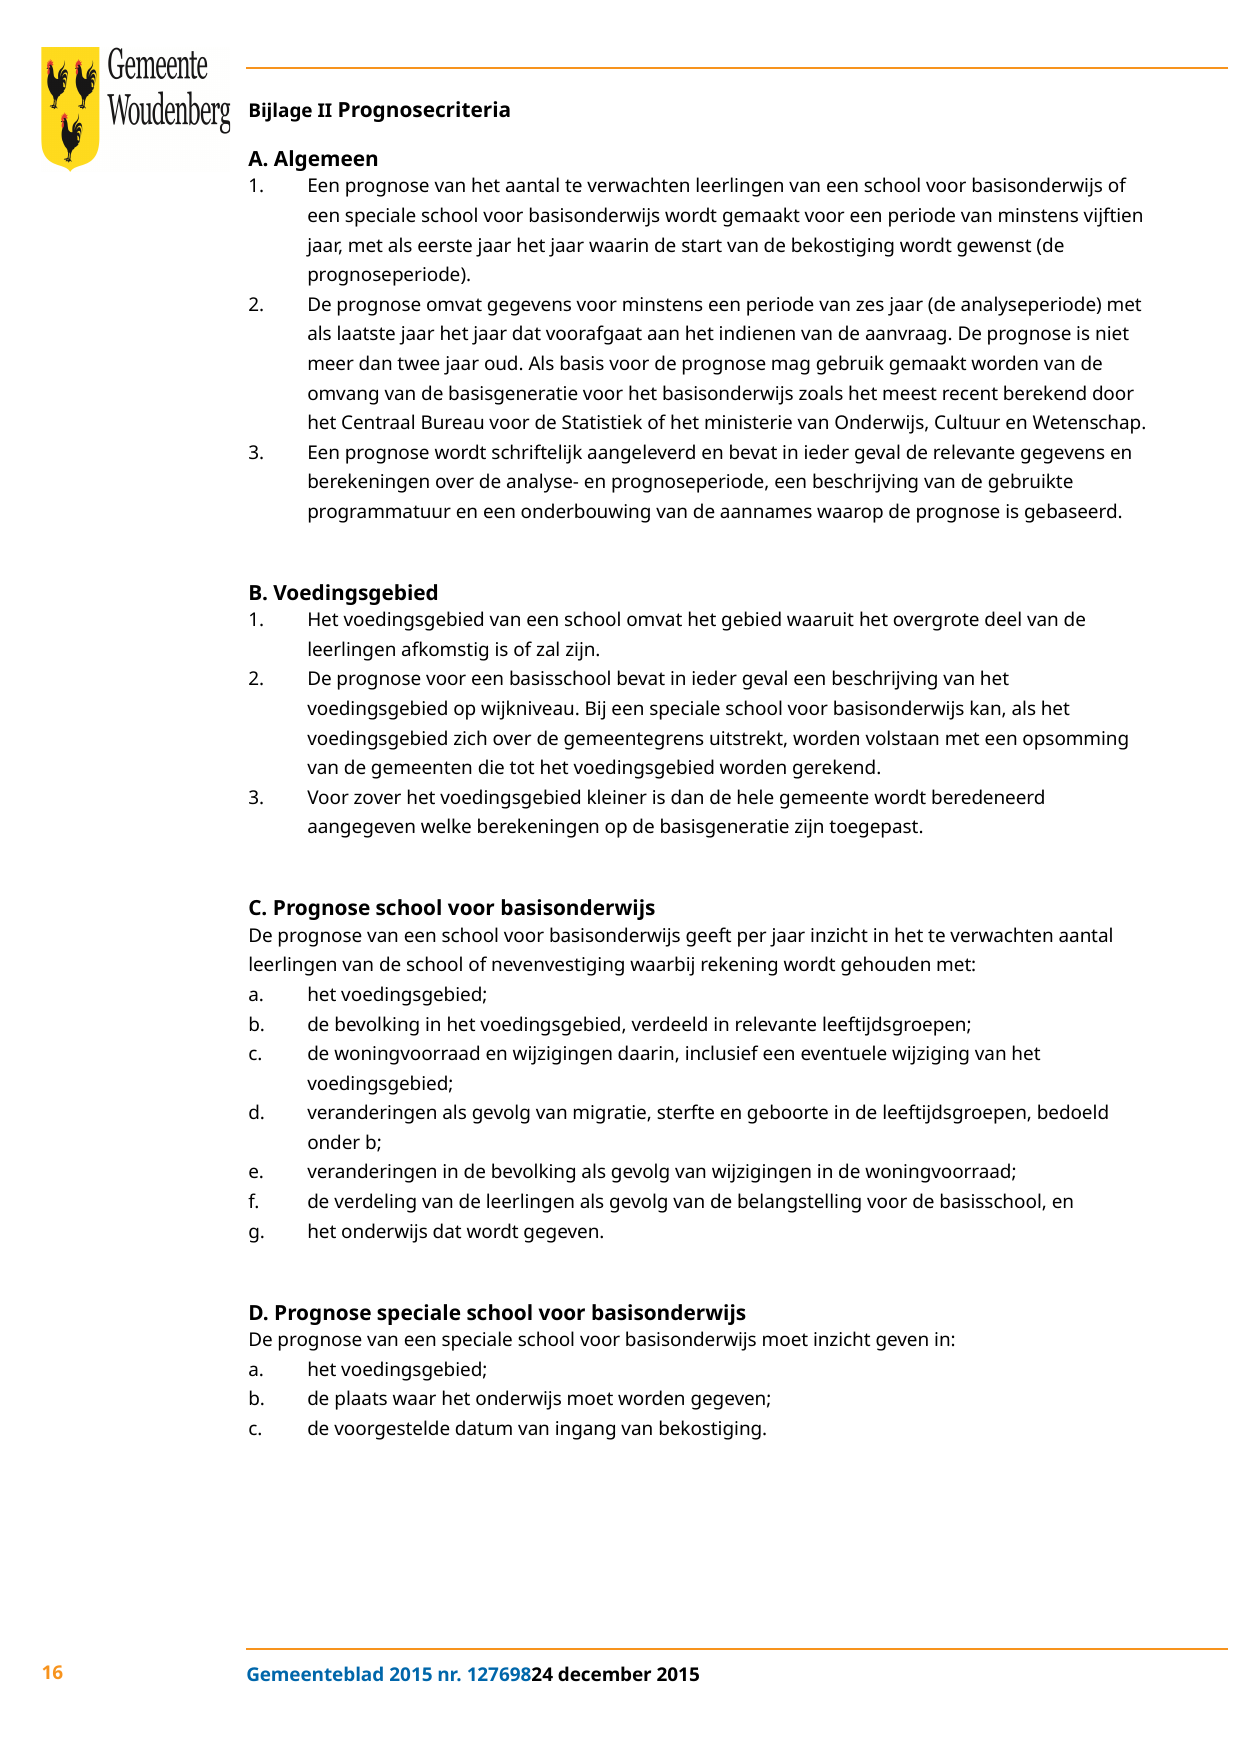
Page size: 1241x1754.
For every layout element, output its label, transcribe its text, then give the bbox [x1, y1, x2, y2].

list het onderwijs dat wordt gegeven. [248, 1218, 1152, 1243]
picture [41, 47, 231, 172]
list De prognose omvat gegevens voor minstens een periode van zes jaar (de analyseperiode) met als laatste jaar het jaar dat voorafgaat aan het indienen van de aanvraag. De prognose is niet meer dan twee jaar oud. Als basis voor de prognose mag gebruik gemaakt worden van de omvang van de basisgeneratie voor het basisonderwijs zoals het meest recent berekend door het Centraal Bureau voor de Statistiek of het ministerie van Onderwijs, Cultuur en Wetenschap. [248, 291, 1152, 435]
list de bevolking in het voedingsgebied, verdeeld in relevante leeftijdsgroepen; [248, 1011, 1152, 1036]
list Een prognose wordt schriftelijk aangeleverd en bevat in ieder geval de relevante gegevens en berekeningen over de analyse- en prognoseperiode, een beschrijving van de gebruikte programmatuur en een onderbouwing van de aannames waarop de prognose is gebaseerd. [248, 439, 1152, 524]
list veranderingen als gevolg van migratie, sterfte en geboorte in de leeftijdsgroepen, bedoeld onder b; [248, 1099, 1152, 1155]
text De prognose van een speciale school voor basisonderwijs moet inzicht geven in: [248, 1326, 1152, 1352]
text A. Algemeen [248, 144, 1152, 173]
text D. Prognose speciale school voor basisonderwijs [248, 1298, 1152, 1326]
list het voedingsgebied; [248, 1356, 1152, 1382]
list veranderingen in de bevolking als gevolg van wijzigingen in de woningvoorraad; [248, 1159, 1152, 1184]
list het voedingsgebied; [248, 981, 1152, 1007]
list Het voedingsgebied van een school omvat het gebied waaruit het overgrote deel van de leerlingen afkomstig is of zal zijn. [248, 606, 1152, 662]
list de woningvoorraad en wijzigingen daarin, inclusief een eventuele wijziging van het voedingsgebied; [248, 1040, 1152, 1096]
text Bijlage II Prognosecriteria [248, 95, 1152, 123]
text De prognose van een school voor basisonderwijs geeft per jaar inzicht in het te verwachten aantal leerlingen van de school of nevenvestiging waarbij rekening wordt gehouden met: [248, 922, 1152, 977]
list de verdeling van de leerlingen als gevolg van de belangstelling voor de basisschool, en [248, 1188, 1152, 1214]
list de plaats waar het onderwijs moet worden gegeven; [248, 1385, 1152, 1411]
list De prognose voor een basisschool bevat in ieder geval een beschrijving van het voedingsgebied op wijkniveau. Bij een speciale school voor basisonderwijs kan, als het voedingsgebied zich over de gemeentegrens uitstrekt, worden volstaan met een opsomming van de gemeenten die tot het voedingsgebied worden gerekend. [248, 666, 1152, 780]
list Voor zover het voedingsgebied kleiner is dan de hele gemeente wordt beredeneerd aangegeven welke berekeningen op de basisgeneratie zijn toegepast. [248, 784, 1152, 839]
text B. Voedingsgebied [248, 578, 1152, 606]
text C. Prognose school voor basisonderwijs [248, 893, 1152, 922]
list de voorgestelde datum van ingang van bekostiging. [248, 1415, 1152, 1441]
list Een prognose van het aantal te verwachten leerlingen van een school voor basisonderwijs of een speciale school voor basisonderwijs wordt gemaakt voor een periode van minstens vijftien jaar, met als eerste jaar het jaar waarin de start van de bekostiging wordt gewenst (de prognoseperiode). [248, 173, 1152, 287]
